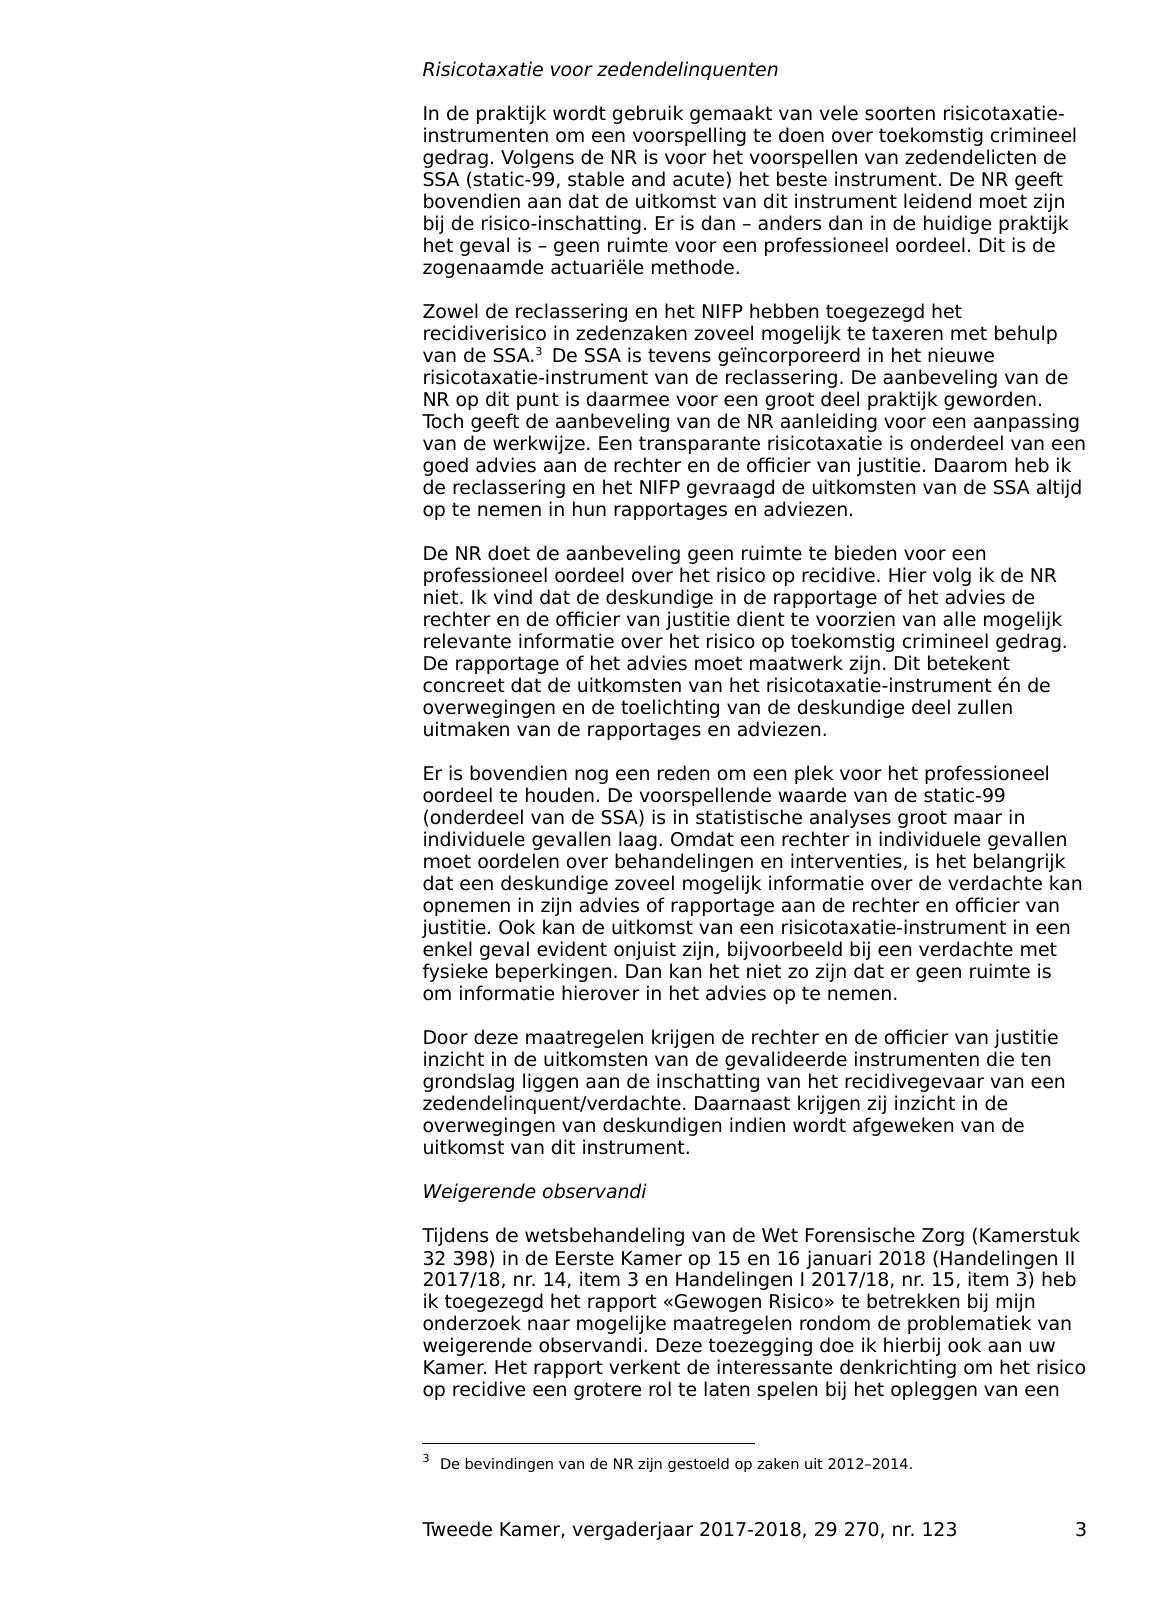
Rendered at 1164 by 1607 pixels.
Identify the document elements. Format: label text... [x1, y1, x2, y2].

text Tijdens de wetsbehandeling van de Wet Forensische Zorg (Kamerstuk 32 398) in de Eerste Kamer op 15 en 16 januari 2018 (Handelingen II 2017/18, nr. 14, item 3 en Handelingen I 2017/18, nr. 15, item 3) heb ik toegezegd het rapport «Gewogen Risico» te betrekken bij mijn onderzoek naar mogelijke maatregelen rondom de problematiek van weigerende observandi. Deze toezegging doe ik hierbij ook aan uw Kamer. Het rapport verkent de interessante denkrichting om het risico op recidive een grotere rol te laten spelen bij het opleggen van een [422, 1225, 1087, 1401]
text Door deze maatregelen krijgen de rechter en de officier van justitie inzicht in de uitkomsten van de gevalideerde instrumenten die ten grondslag liggen aan de inschatting van het recidivegevaar van een zedendelinquent/verdachte. Daarnaast krijgen zij inzicht in de overwegingen van deskundigen indien wordt afgeweken van de uitkomst van dit instrument. [422, 1027, 1087, 1159]
text Er is bovendien nog een reden om een plek voor het professioneel oordeel te houden. De voorspellende waarde van de static-99 (onderdeel van de SSA) is in statistische analyses groot maar in individuele gevallen laag. Omdat een rechter in individuele gevallen moet oordelen over behandelingen en interventies, is het belangrijk dat een deskundige zoveel mogelijk informatie over de verdachte kan opnemen in zijn advies of rapportage aan de rechter en officier van justitie. Ook kan de uitkomst van een risicotaxatie-instrument in een enkel geval evident onjuist zijn, bijvoorbeeld bij een verdachte met fysieke beperkingen. Dan kan het niet zo zijn dat er geen ruimte is om informatie hierover in het advies op te nemen. [422, 763, 1087, 1005]
text Zowel de reclassering en het NIFP hebben toegezegd het recidiverisico in zedenzaken zoveel mogelijk te taxeren met behulp van de SSA. De SSA is tevens geïncorporeerd in het nieuwe risicotaxatie-instrument van de reclassering. De aanbeveling van de NR op dit punt is daarmee voor een groot deel praktijk geworden. Toch geeft de aanbeveling van de NR aanleiding voor een aanpassing van de werkwijze. Een transparante risicotaxatie is onderdeel van een goed advies aan de rechter en de officier van justitie. Daarom heb ik de reclassering en het NIFP gevraagd de uitkomsten van de SSA altijd op te nemen in hun rapportages en adviezen. [422, 301, 1087, 521]
subtitle Risicotaxatie voor zedendelinquenten [422, 59, 1087, 81]
subtitle Weigerende observandi [422, 1181, 1087, 1203]
text De bevindingen van de NR zijn gestoeld op zaken uit 2012–2014. [422, 1452, 1087, 1474]
text In de praktijk wordt gebruik gemaakt van vele soorten risicotaxatie-instrumenten om een voorspelling te doen over toekomstig crimineel gedrag. Volgens de NR is voor het voorspellen van zedendelicten de SSA (static-99, stable and acute) het beste instrument. De NR geeft bovendien aan dat de uitkomst van dit instrument leidend moet zijn bij de risico-inschatting. Er is dan – anders dan in de huidige praktijk het geval is – geen ruimte voor een professioneel oordeel. Dit is de zogenaamde actuariële methode. [422, 103, 1087, 279]
text De NR doet de aanbeveling geen ruimte te bieden voor een professioneel oordeel over het risico op recidive. Hier volg ik de NR niet. Ik vind dat de deskundige in de rapportage of het advies de rechter en de officier van justitie dient te voorzien van alle mogelijk relevante informatie over het risico op toekomstig crimineel gedrag. De rapportage of het advies moet maatwerk zijn. Dit betekent concreet dat de uitkomsten van het risicotaxatie-instrument én de overwegingen en de toelichting van de deskundige deel zullen uitmaken van de rapportages en adviezen. [422, 543, 1087, 741]
